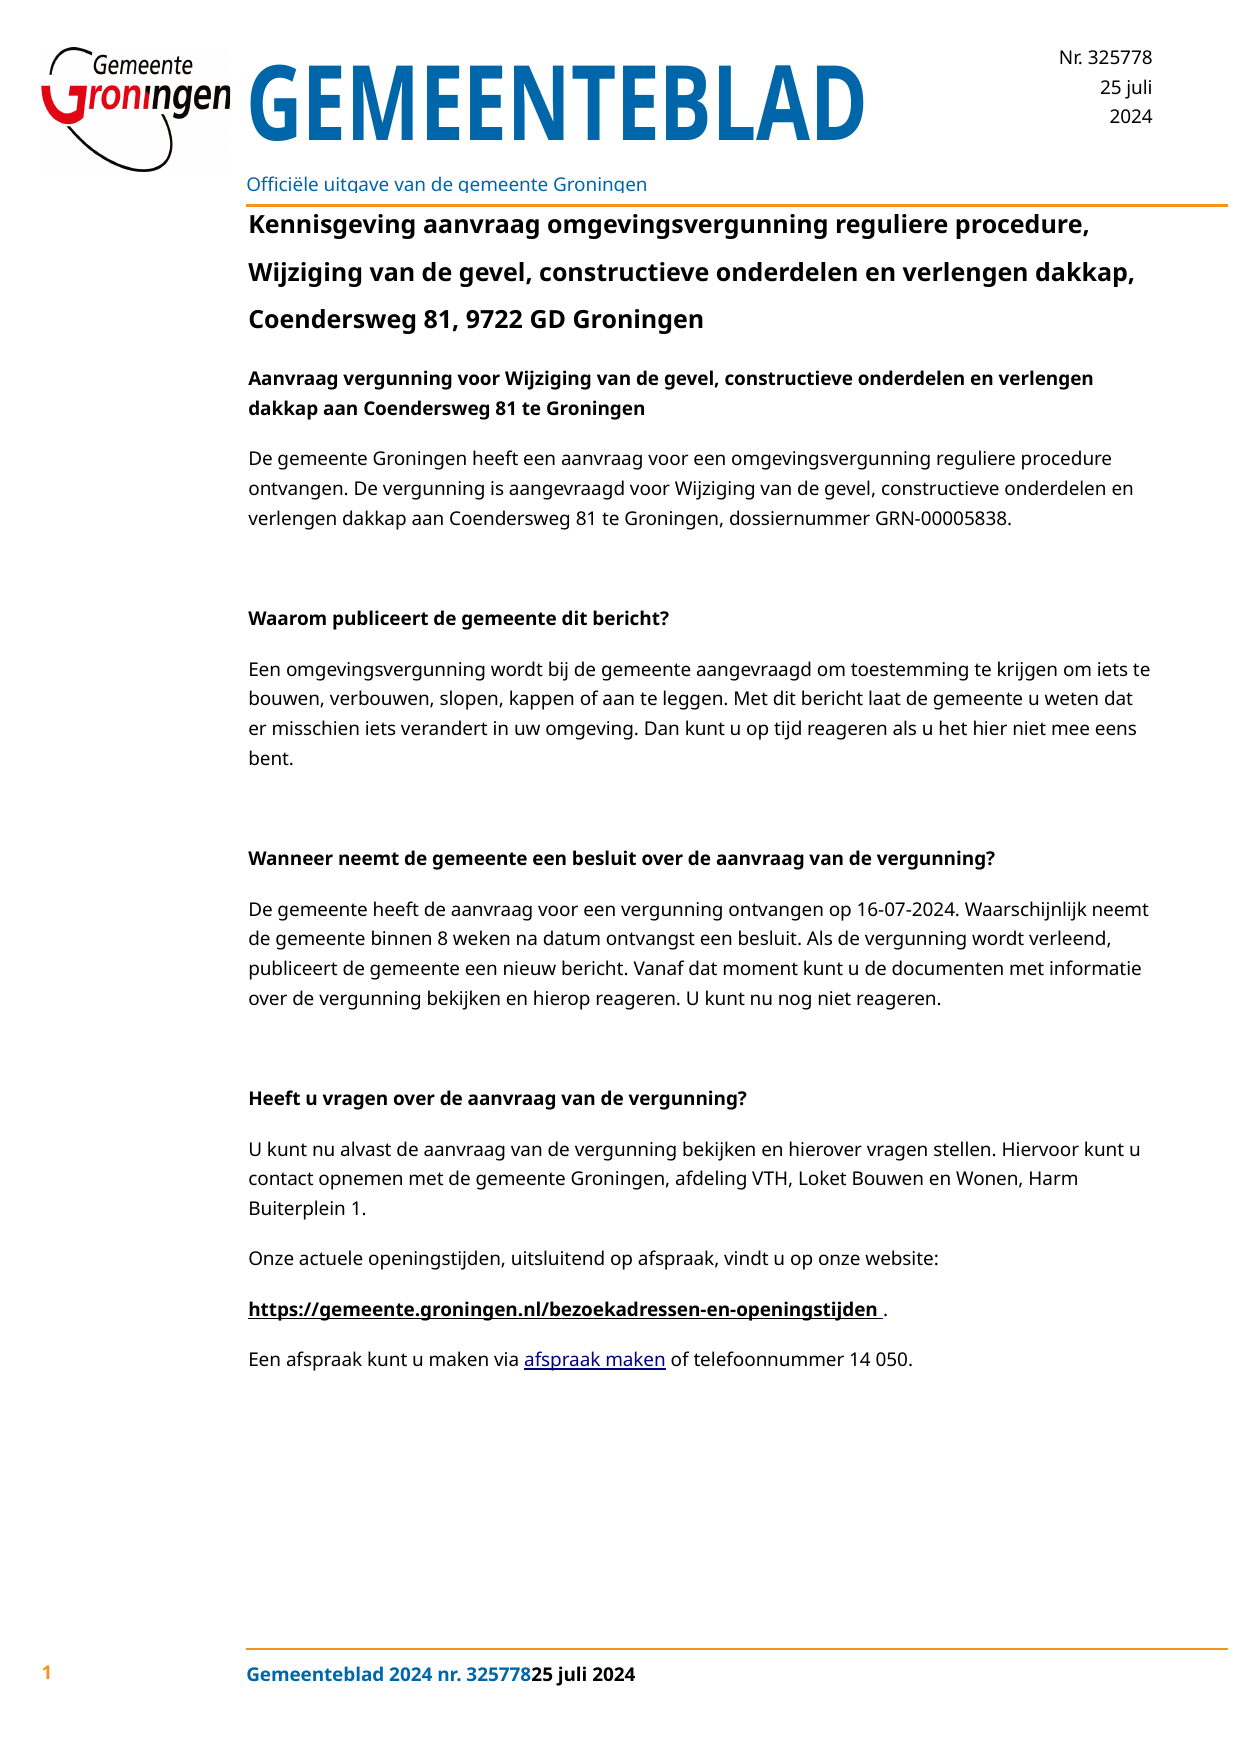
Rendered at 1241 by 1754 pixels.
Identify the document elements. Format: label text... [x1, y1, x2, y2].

text Heeft u vragen over de aanvraag van de vergunning? [248, 1086, 1152, 1111]
text https://gemeente.groningen.nl/bezoekadressen-en-openingstijden . [248, 1296, 1152, 1322]
text Wanneer neemt de gemeente een besluit over de aanvraag van de vergunning? [248, 846, 1152, 871]
text Kennisgeving aanvraag omgevingsvergunning reguliere procedure, Wijziging van de gevel, constructieve onderdelen en verlengen dakkap, Coendersweg 81, 9722 GD Groningen [248, 207, 1152, 336]
picture [41, 47, 231, 172]
text Een omgevingsvergunning wordt bij de gemeente aangevraagd om toestemming te krijgen om iets te bouwen, verbouwen, slopen, kappen of aan te leggen. Met dit bericht laat de gemeente u weten dat er misschien iets verandert in uw omgeving. Dan kunt u op tijd reageren als u het hier niet mee eens bent. [248, 656, 1152, 770]
text Aanvraag vergunning voor Wijziging van de gevel, constructieve onderdelen en verlengen dakkap aan Coendersweg 81 te Groningen [248, 366, 1152, 421]
text De gemeente heeft de aanvraag voor een vergunning ontvangen op 16-07-2024. Waarschijnlijk neemt de gemeente binnen 8 weken na datum ontvangst een besluit. Als de vergunning wordt verleend, publiceert de gemeente een nieuw bericht. Vanaf dat moment kunt u de documenten met informatie over de vergunning bekijken en hierop reageren. U kunt nu nog niet reageren. [248, 896, 1152, 1010]
text Een afspraak kunt u maken via afspraak maken of telefoonnummer 14 050. [248, 1346, 1152, 1372]
text U kunt nu alvast de aanvraag van de vergunning bekijken en hierover vragen stellen. Hiervoor kunt u contact opnemen met de gemeente Groningen, afdeling VTH, Loket Bouwen en Wonen, Harm Buiterplein 1. [248, 1136, 1152, 1221]
text Waarom publiceert de gemeente dit bericht? [248, 606, 1152, 631]
text Onze actuele openingstijden, uitsluitend op afspraak, vindt u op onze website: [248, 1246, 1152, 1271]
text De gemeente Groningen heeft een aanvraag voor een omgevingsvergunning reguliere procedure ontvangen. De vergunning is aangevraagd voor Wijziging van de gevel, constructieve onderdelen en verlengen dakkap aan Coendersweg 81 te Groningen, dossiernummer GRN-00005838. [248, 446, 1152, 530]
